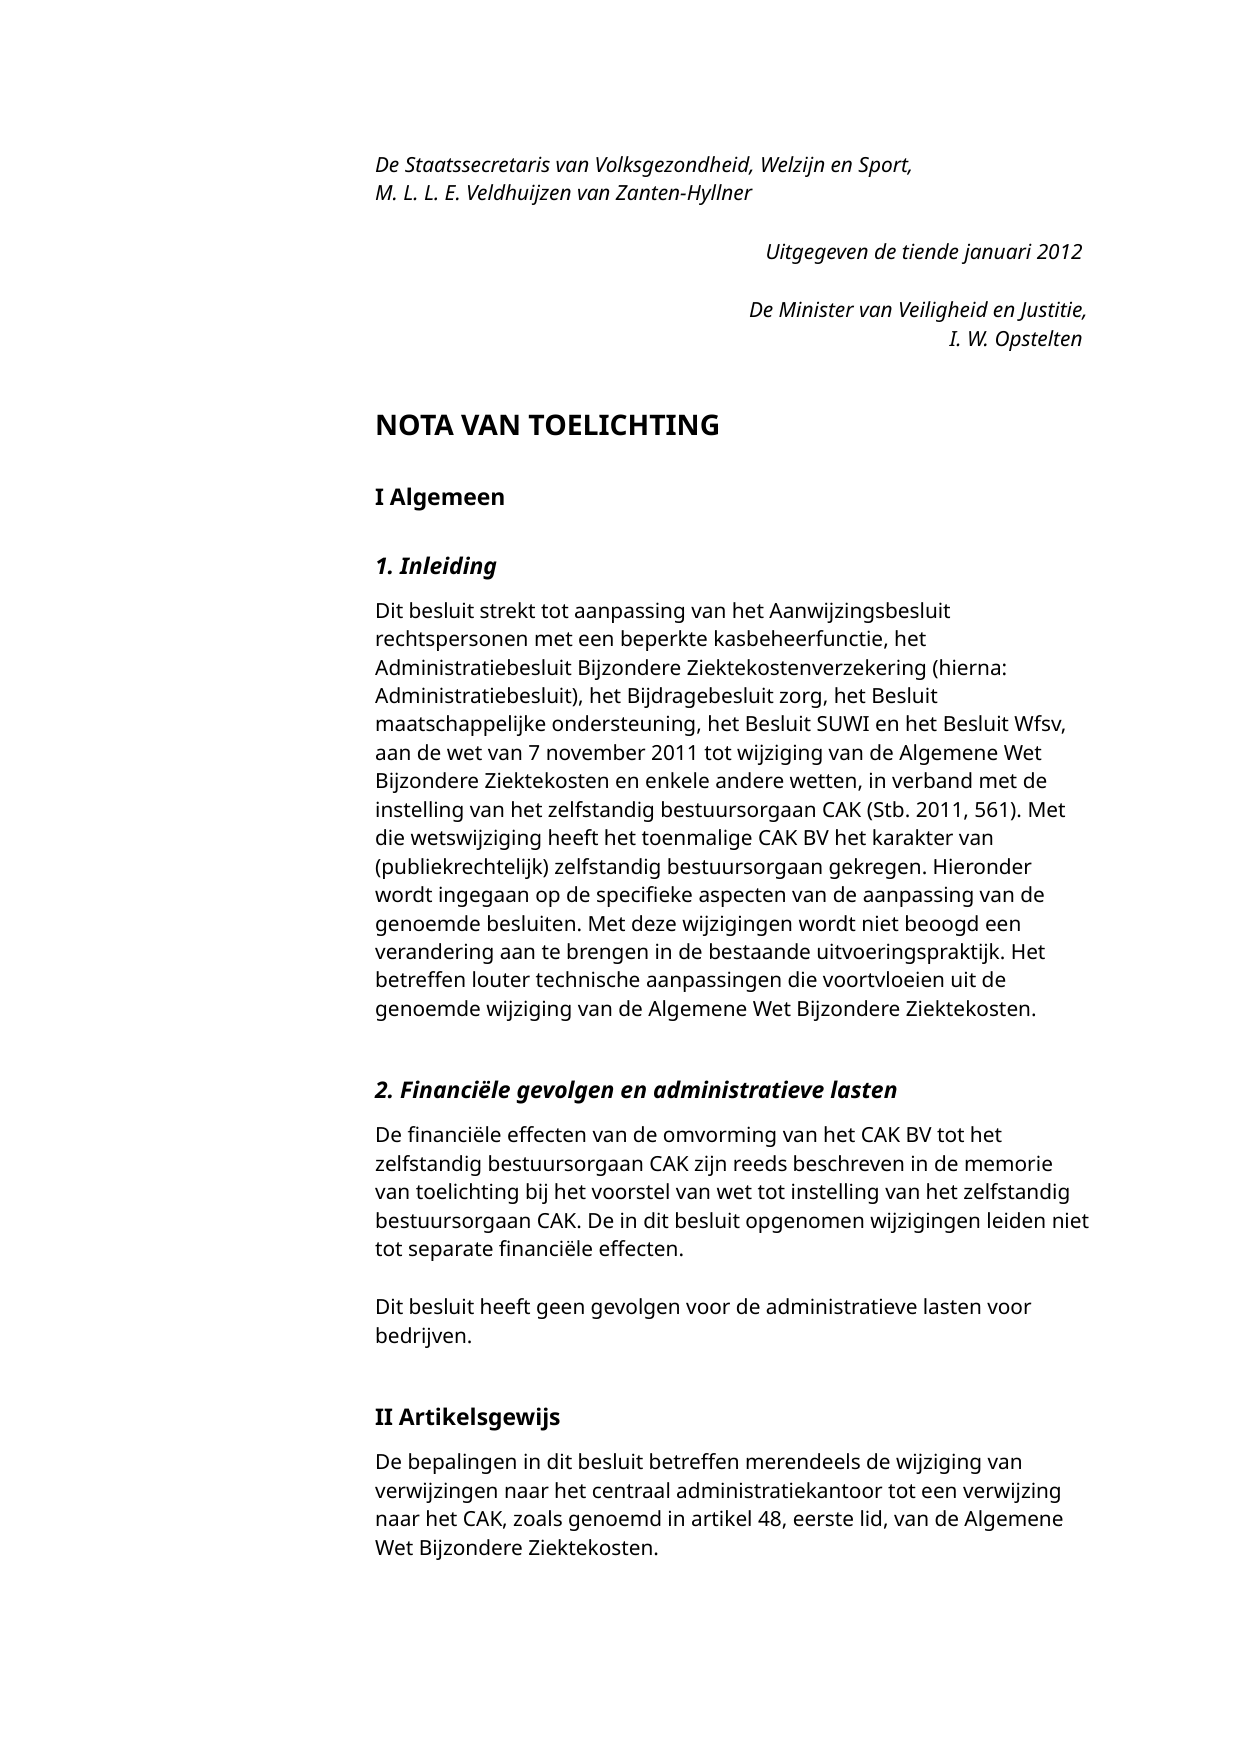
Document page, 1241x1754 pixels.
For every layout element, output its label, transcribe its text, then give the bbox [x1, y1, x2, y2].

text De financiële effecten van de omvorming van het CAK BV tot het zelfstandig bestuursorgaan CAK zijn reeds beschreven in de memorie van toelichting bij het voorstel van wet tot instelling van het zelfstandig bestuursorgaan CAK. De in dit besluit opgenomen wijzigingen leiden niet tot separate financiële effecten. [375, 1121, 1090, 1263]
text Dit besluit heeft geen gevolgen voor de administratieve lasten voor bedrijven. [375, 1292, 1090, 1349]
text I. W. Opstelten [375, 324, 1090, 352]
subtitle 2. Financiële gevolgen en administratieve lasten [375, 1074, 1090, 1106]
subtitle NOTA VAN TOELICHTING [375, 405, 1090, 443]
text De bepalingen in dit besluit betreffen merendeels de wijziging van verwijzingen naar het centraal administratiekantoor tot een verwijzing naar het CAK, zoals genoemd in artikel 48, eerste lid, van de Algemene Wet Bijzondere Ziektekosten. [375, 1447, 1090, 1561]
text M. L. L. E. Veldhuijzen van Zanten-Hyllner [375, 178, 1090, 207]
text Dit besluit strekt tot aanpassing van het Aanwijzingsbesluit rechtspersonen met een beperkte kasbeheerfunctie, het Administratiebesluit Bijzondere Ziektekostenverzekering (hierna: Administratiebesluit), het Bijdragebesluit zorg, het Besluit maatschappelijke ondersteuning, het Besluit SUWI en het Besluit Wfsv, aan de wet van 7 november 2011 tot wijziging van de Algemene Wet Bijzondere Ziektekosten en enkele andere wetten, in verband met de instelling van het zelfstandig bestuursorgaan CAK (Stb. 2011, 561). Met die wetswijziging heeft het toenmalige CAK BV het karakter van (publiekrechtelijk) zelfstandig bestuursorgaan gekregen. Hieronder wordt ingegaan op de specifieke aspecten van de aanpassing van de genoemde besluiten. Met deze wijzigingen wordt niet beoogd een verandering aan te brengen in de bestaande uitvoeringspraktijk. Het betreffen louter technische aanpassingen die voortvloeien uit de genoemde wijziging van de Algemene Wet Bijzondere Ziektekosten. [375, 596, 1090, 1022]
subtitle 1. Inleiding [375, 549, 1090, 581]
subtitle I Algemeen [375, 481, 1090, 512]
text Uitgegeven de tiende januari 2012 [375, 237, 1090, 265]
subtitle II Artikelsgewijs [375, 1401, 1090, 1432]
text De Minister van Veiligheid en Justitie, [375, 295, 1090, 324]
text De Staatssecretaris van Volksgezondheid, Welzijn en Sport, [375, 150, 1090, 178]
